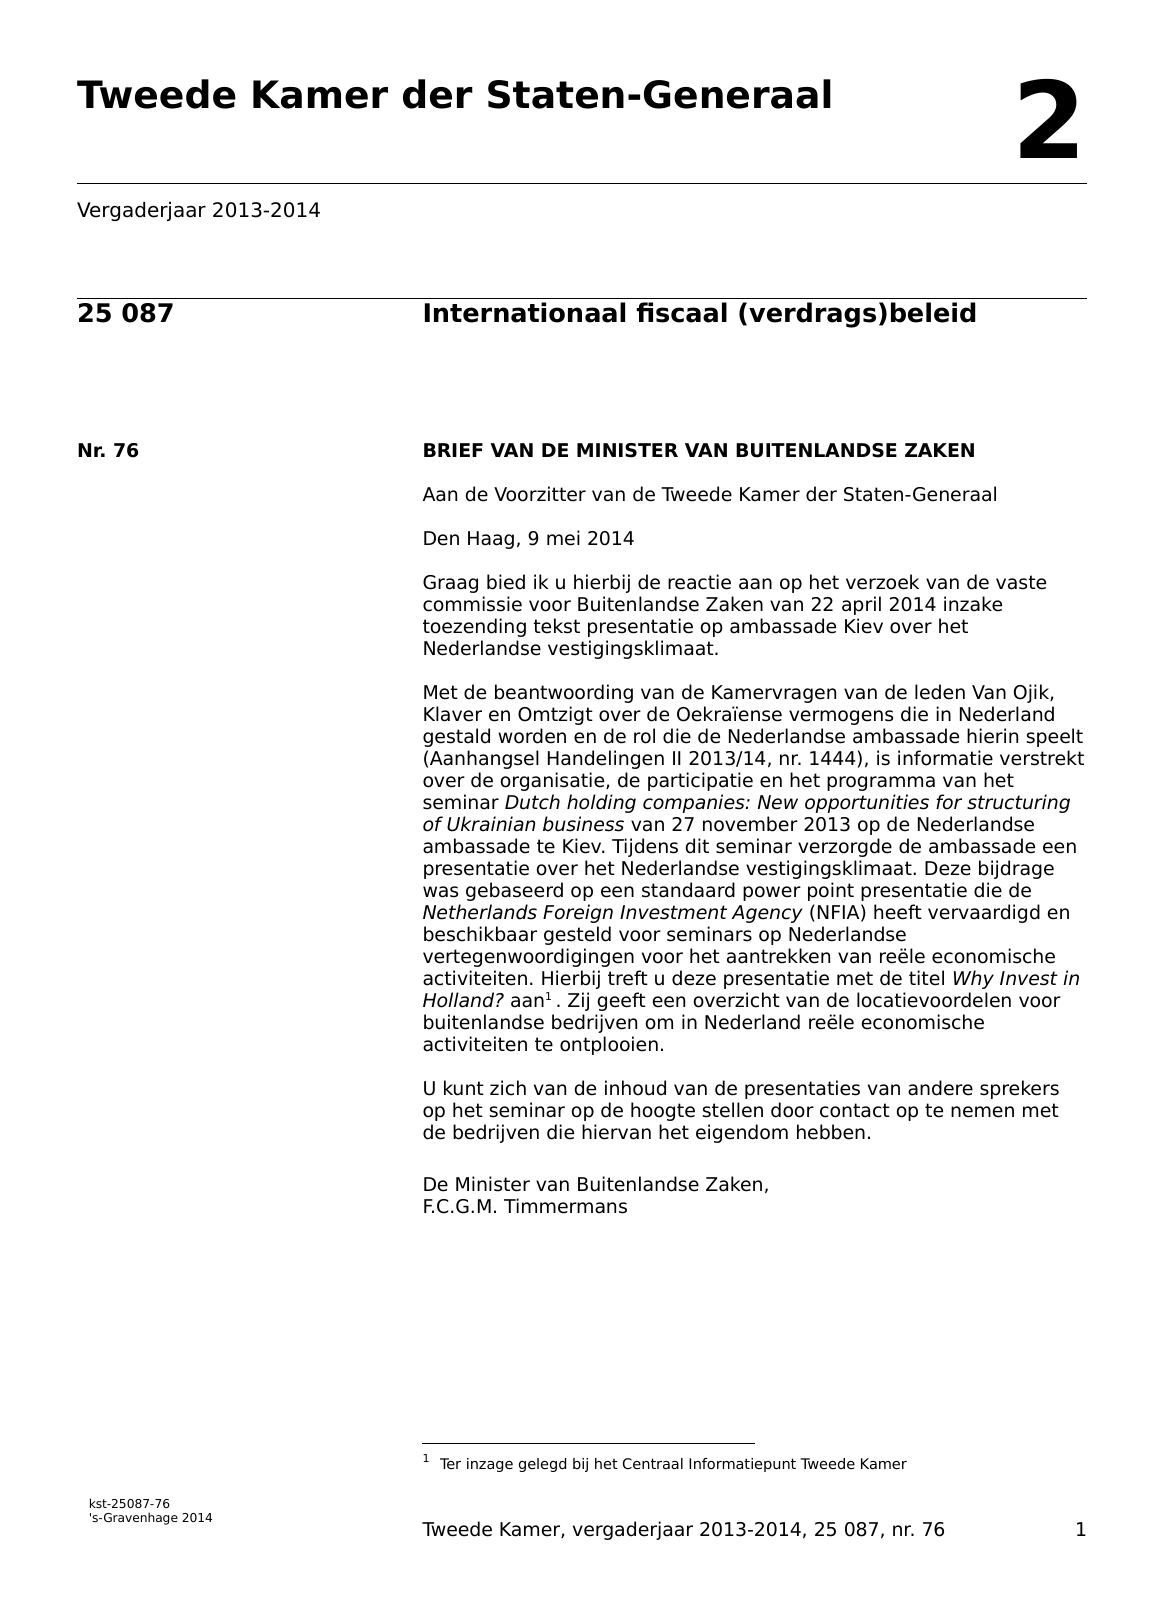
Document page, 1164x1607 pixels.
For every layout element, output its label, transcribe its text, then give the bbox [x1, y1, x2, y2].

text Aan de Voorzitter van de Tweede Kamer der Staten-Generaal [422, 484, 1087, 506]
text U kunt zich van de inhoud van de presentaties van andere sprekers op het seminar op de hoogte stellen door contact op te nemen met de bedrijven die hiervan het eigendom hebben. [422, 1078, 1087, 1144]
text 's-Gravenhage 2014 [88, 1511, 323, 1525]
text Graag bied ik u hierbij de reactie aan op het verzoek van de vaste commissie voor Buitenlandse Zaken van 22 april 2014 inzake toezending tekst presentatie op ambassade Kiev over het Nederlandse vestigingsklimaat. [422, 572, 1087, 660]
table_header 2 [886, 59, 1087, 183]
text kst-25087-76 [88, 1497, 323, 1511]
text Met de beantwoording van de Kamervragen van de leden Van Ojik, Klaver en Omtzigt over de Oekraïense vermogens die in Nederland gestald worden en de rol die de Nederlandse ambassade hierin speelt (Aanhangsel Handelingen II 2013/14, nr. 1444), is informatie verstrekt over de organisatie, de participatie en het programma van het seminar Dutch holding companies: New opportunities for structuring of Ukrainian business van 27 november 2013 op de Nederlandse ambassade te Kiev. Tijdens dit seminar verzorgde de ambassade een presentatie over het Nederlandse vestigingsklimaat. Deze bijdrage was gebaseerd op een standaard power point presentatie die de Netherlands Foreign Investment Agency (NFIA) heeft vervaardigd en beschikbaar gesteld voor seminars op Nederlandse vertegenwoordigingen voor het aantrekken van reële economische activiteiten. Hierbij treft u deze presentatie met de titel Why Invest in Holland? aan. Zij geeft een overzicht van de locatievoordelen voor buitenlandse bedrijven om in Nederland reële economische activiteiten te ontplooien. [422, 682, 1087, 1056]
subtitle Nr. 76 BRIEF VAN DE MINISTER VAN BUITENLANDSE ZAKEN [77, 440, 1087, 462]
table_cell Vergaderjaar 2013-2014 [77, 184, 1087, 298]
text Ter inzage gelegd bij het Centraal Informatiepunt Tweede Kamer [422, 1452, 1087, 1474]
subtitle 25 087 Internationaal fiscaal (verdrags)beleid [77, 299, 1087, 329]
table_header Tweede Kamer der Staten-Generaal [77, 59, 886, 183]
text Den Haag, 9 mei 2014 [422, 528, 1087, 550]
text De Minister van Buitenlandse Zaken, F.C.G.M. Timmermans [422, 1174, 1087, 1218]
